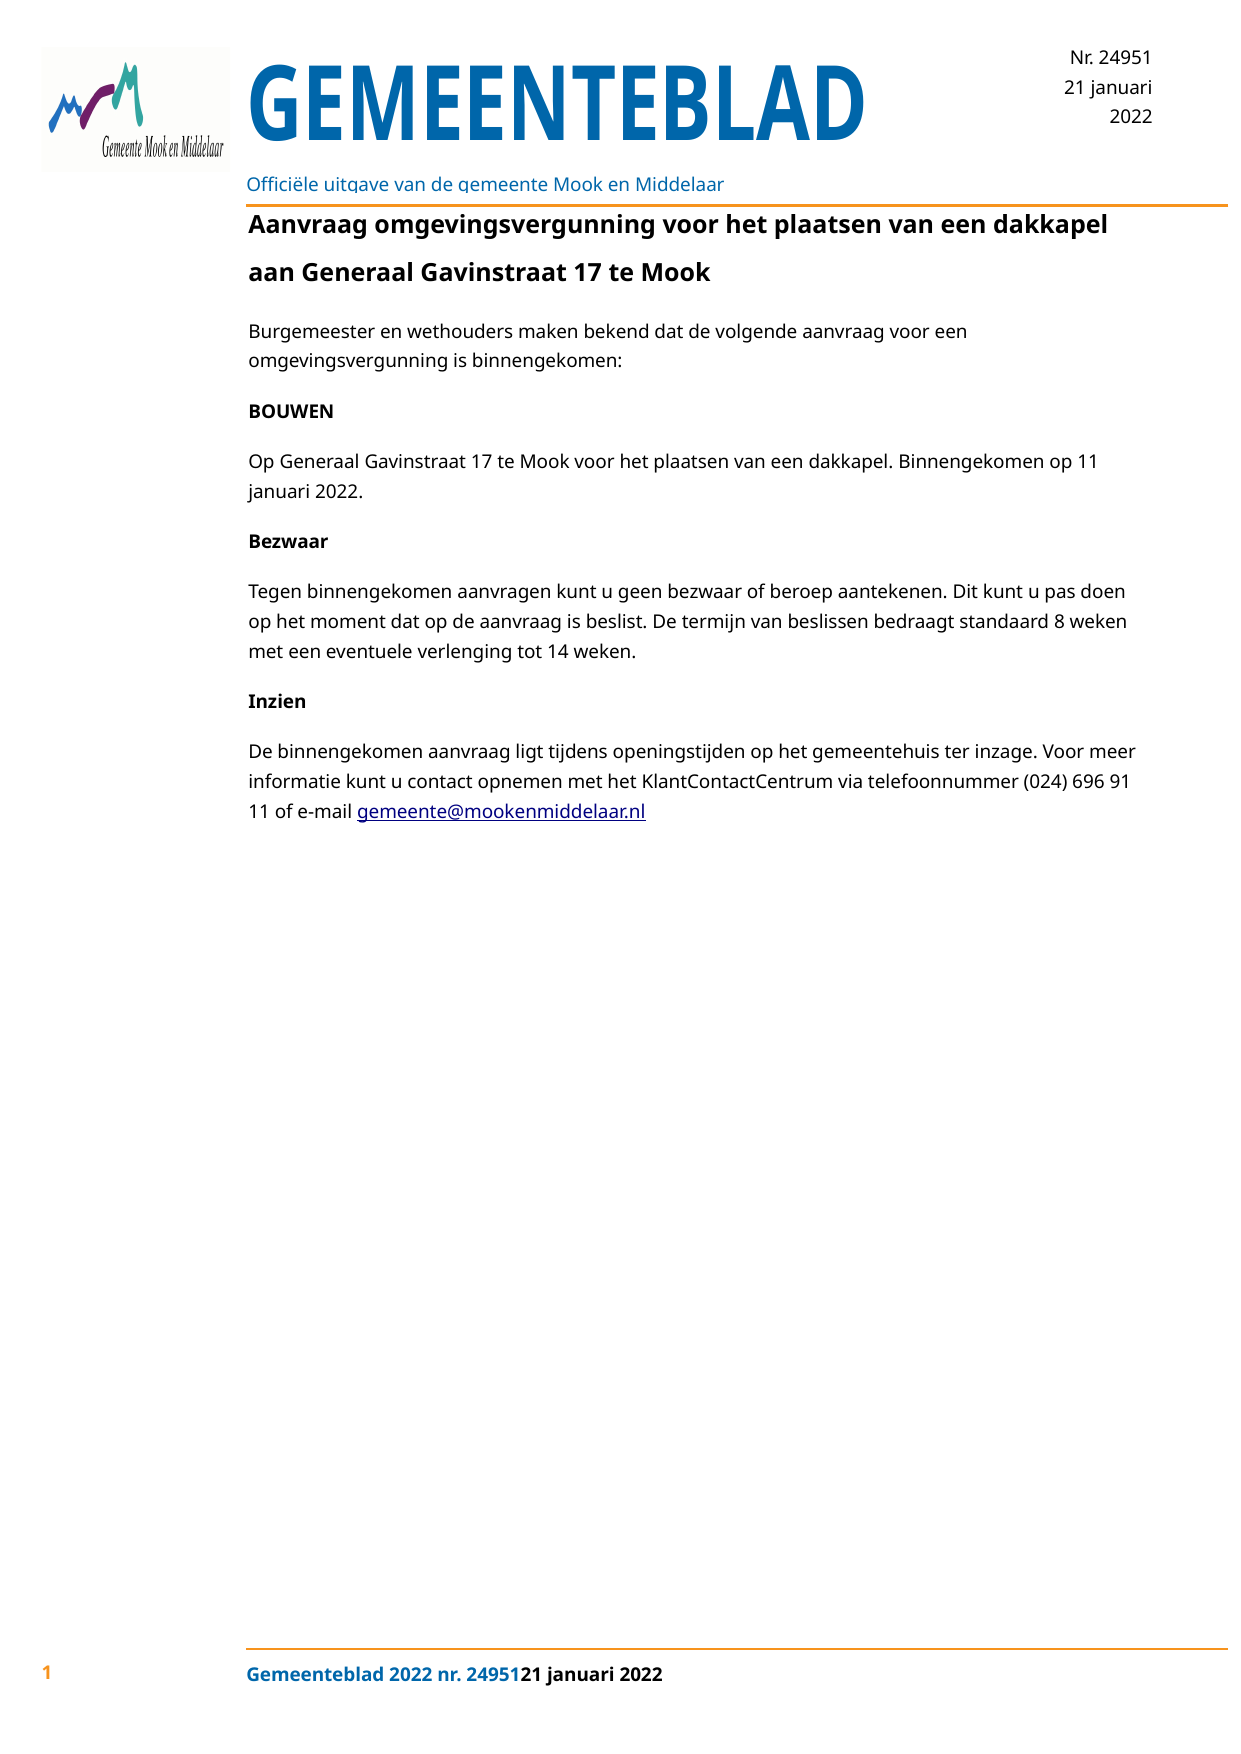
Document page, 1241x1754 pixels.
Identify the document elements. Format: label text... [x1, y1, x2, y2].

text Burgemeester en wethouders maken bekend dat de volgende aanvraag voor een omgevingsvergunning is binnengekomen: [248, 318, 1152, 373]
text Bezwaar [248, 528, 1152, 554]
text Tegen binnengekomen aanvragen kunt u geen bezwaar of beroep aantekenen. Dit kunt u pas doen op het moment dat op de aanvraag is beslist. De termijn van beslissen bedraagt standaard 8 weken met een eventuele verlenging tot 14 weken. [248, 579, 1152, 664]
text BOUWEN [248, 398, 1152, 424]
picture [41, 47, 231, 172]
text Inzien [248, 688, 1152, 714]
text De binnengekomen aanvraag ligt tijdens openingstijden op het gemeentehuis ter inzage. Voor meer informatie kunt u contact opnemen met het KlantContactCentrum via telefoonnummer (024) 696 91 11 of e-mail gemeente@mookenmiddelaar.nl [248, 739, 1152, 824]
text Op Generaal Gavinstraat 17 te Mook voor het plaatsen van een dakkapel. Binnengekomen op 11 januari 2022. [248, 448, 1152, 504]
text Aanvraag omgevingsvergunning voor het plaatsen van een dakkapel aan Generaal Gavinstraat 17 te Mook [248, 207, 1152, 288]
